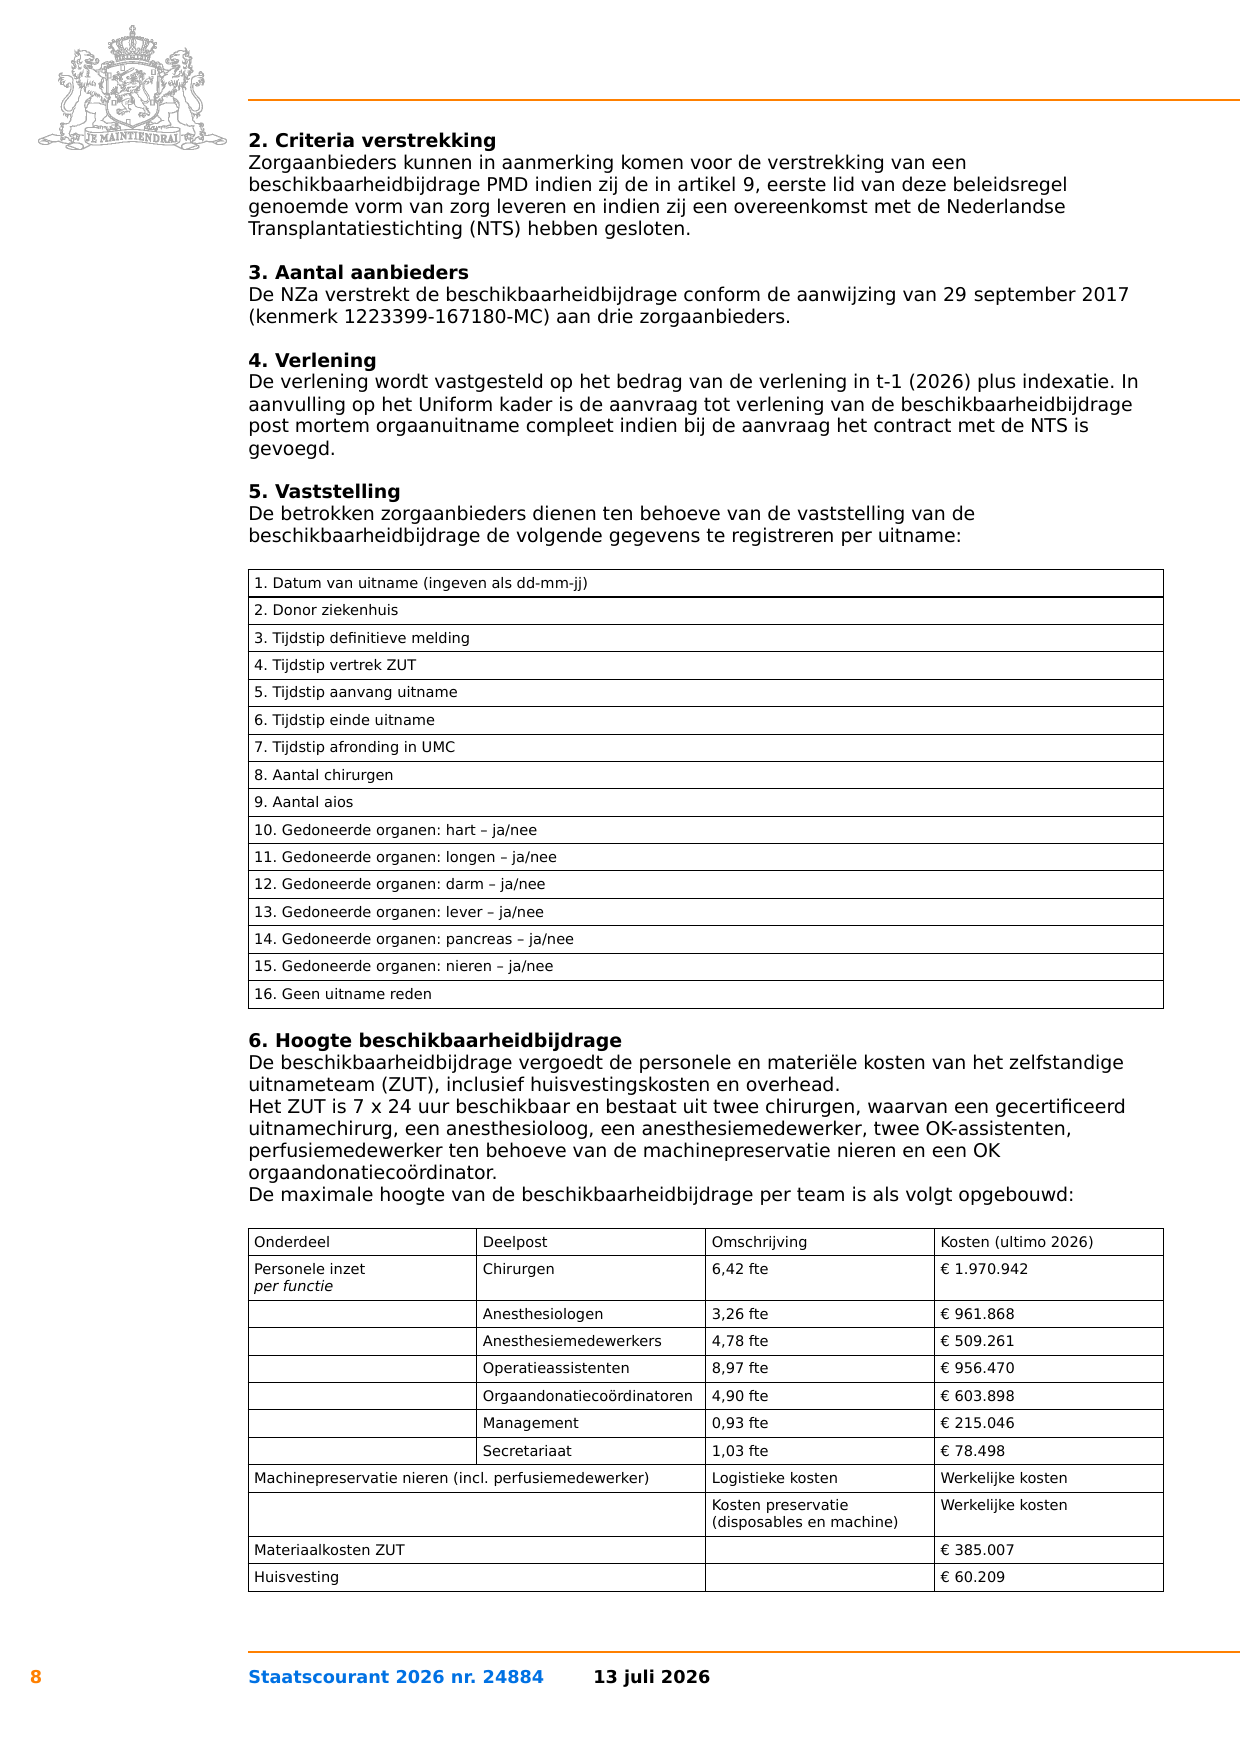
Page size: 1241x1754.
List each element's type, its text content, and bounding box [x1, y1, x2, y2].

subtitle 4. Verlening [248, 349, 1163, 371]
picture [38, 25, 227, 150]
table_cell [706, 1537, 934, 1563]
table_cell € 1.970.942 [935, 1256, 1163, 1300]
table_cell 11. Gedoneerde organen: longen – ja/nee [249, 844, 1163, 870]
subtitle 3. Aantal aanbieders [248, 262, 1163, 284]
table_cell Huisvesting [249, 1564, 705, 1591]
table_cell 12. Gedoneerde organen: darm – ja/nee [249, 871, 1163, 898]
table_cell Logistieke kosten [706, 1465, 934, 1492]
text Het ZUT is 7 x 24 uur beschikbaar en bestaat uit twee chirurgen, waarvan een gecertificeerd uitnamechirurg, een anesthesioloog, een anesthesiemedewerker, twee OK-assistenten, perfusiemedewerker ten behoeve van de machinepreservatie nieren en een OK orgaandonatiecoördinator. [248, 1096, 1163, 1184]
table_cell 6,42 fte [706, 1256, 934, 1300]
table_cell 3. Tijdstip definitieve melding [249, 625, 1163, 651]
table_cell 15. Gedoneerde organen: nieren – ja/nee [249, 954, 1163, 980]
table_cell [249, 1438, 476, 1464]
table_cell [249, 1328, 476, 1354]
table_cell € 961.868 [935, 1301, 1163, 1327]
table_header 1. Datum van uitname (ingeven als dd-mm-jj) [249, 570, 1163, 596]
text De NZa verstrekt de beschikbaarheidbijdrage conform de aanwijzing van 29 september 2017 (kenmerk 1223399-167180-MC) aan drie zorgaanbieders. [248, 284, 1163, 328]
table_cell 6. Tijdstip einde uitname [249, 707, 1163, 733]
table_cell Werkelijke kosten [935, 1493, 1163, 1536]
subtitle 6. Hoogte beschikbaarheidbijdrage [248, 1030, 1163, 1052]
table_cell € 60.209 [935, 1564, 1163, 1591]
table_cell € 956.470 [935, 1356, 1163, 1382]
table_cell Machinepreservatie nieren (incl. perfusiemedewerker) [249, 1465, 705, 1492]
subtitle 5. Vaststelling [248, 481, 1163, 503]
table_cell 13. Gedoneerde organen: lever – ja/nee [249, 899, 1163, 925]
text De verlening wordt vastgesteld op het bedrag van de verlening in t-1 (2026) plus indexatie. In aanvulling op het Uniform kader is de aanvraag tot verlening van de beschikbaarheidbijdrage post mortem orgaanuitname compleet indien bij de aanvraag het contract met de NTS is gevoegd. [248, 371, 1163, 459]
table_cell 9. Aantal aios [249, 789, 1163, 816]
table_cell Kosten preservatie (disposables en machine) [706, 1493, 934, 1536]
table_cell Anesthesiologen [477, 1301, 705, 1327]
subtitle 2. Criteria verstrekking [248, 130, 1163, 152]
table_cell 2. Donor ziekenhuis [249, 598, 1163, 624]
table_cell 7. Tijdstip afronding in UMC [249, 735, 1163, 761]
table_cell 16. Geen uitname reden [249, 981, 1163, 1007]
table_cell Secretariaat [477, 1438, 705, 1464]
table_header Onderdeel [249, 1229, 476, 1255]
table_cell € 78.498 [935, 1438, 1163, 1464]
text Zorgaanbieders kunnen in aanmerking komen voor de verstrekking van een beschikbaarheidbijdrage PMD indien zij de in artikel 9, eerste lid van deze beleidsregel genoemde vorm van zorg leveren en indien zij een overeenkomst met de Nederlandse Transplantatiestichting (NTS) hebben gesloten. [248, 152, 1163, 240]
table_cell Chirurgen [477, 1256, 705, 1300]
table_cell 3,26 fte [706, 1301, 934, 1327]
table_cell 8,97 fte [706, 1356, 934, 1382]
table_cell [249, 1410, 476, 1437]
table_cell 8. Aantal chirurgen [249, 762, 1163, 788]
table_cell Personele inzet per functie [249, 1256, 476, 1300]
text De maximale hoogte van de beschikbaarheidbijdrage per team is als volgt opgebouwd: [248, 1184, 1163, 1206]
table_header Kosten (ultimo 2026) [935, 1229, 1163, 1255]
table_cell € 603.898 [935, 1383, 1163, 1409]
table_cell Operatieassistenten [477, 1356, 705, 1382]
table_cell [249, 1383, 476, 1409]
table_cell Management [477, 1410, 705, 1437]
table_cell [249, 1356, 476, 1382]
table_cell 4. Tijdstip vertrek ZUT [249, 652, 1163, 679]
table_cell 5. Tijdstip aanvang uitname [249, 680, 1163, 706]
table_cell 10. Gedoneerde organen: hart – ja/nee [249, 817, 1163, 843]
table_cell [249, 1301, 476, 1327]
table_cell 0,93 fte [706, 1410, 934, 1437]
table_cell 14. Gedoneerde organen: pancreas – ja/nee [249, 926, 1163, 953]
table_cell Materiaalkosten ZUT [249, 1537, 705, 1563]
text De betrokken zorgaanbieders dienen ten behoeve van de vaststelling van de beschikbaarheidbijdrage de volgende gegevens te registreren per uitname: [248, 503, 1163, 547]
table_cell 1,03 fte [706, 1438, 934, 1464]
table_cell 4,90 fte [706, 1383, 934, 1409]
text De beschikbaarheidbijdrage vergoedt de personele en materiële kosten van het zelfstandige uitnameteam (ZUT), inclusief huisvestingskosten en overhead. [248, 1052, 1163, 1096]
table_cell [249, 1493, 705, 1536]
table_cell € 385.007 [935, 1537, 1163, 1563]
table_cell Anesthesiemedewerkers [477, 1328, 705, 1354]
table_cell € 509.261 [935, 1328, 1163, 1354]
table_header Deelpost [477, 1229, 705, 1255]
table_cell € 215.046 [935, 1410, 1163, 1437]
table_cell [706, 1564, 934, 1591]
table_cell Orgaandonatiecoördinatoren [477, 1383, 705, 1409]
table_cell Werkelijke kosten [935, 1465, 1163, 1492]
table_cell 4,78 fte [706, 1328, 934, 1354]
table_header Omschrijving [706, 1229, 934, 1255]
